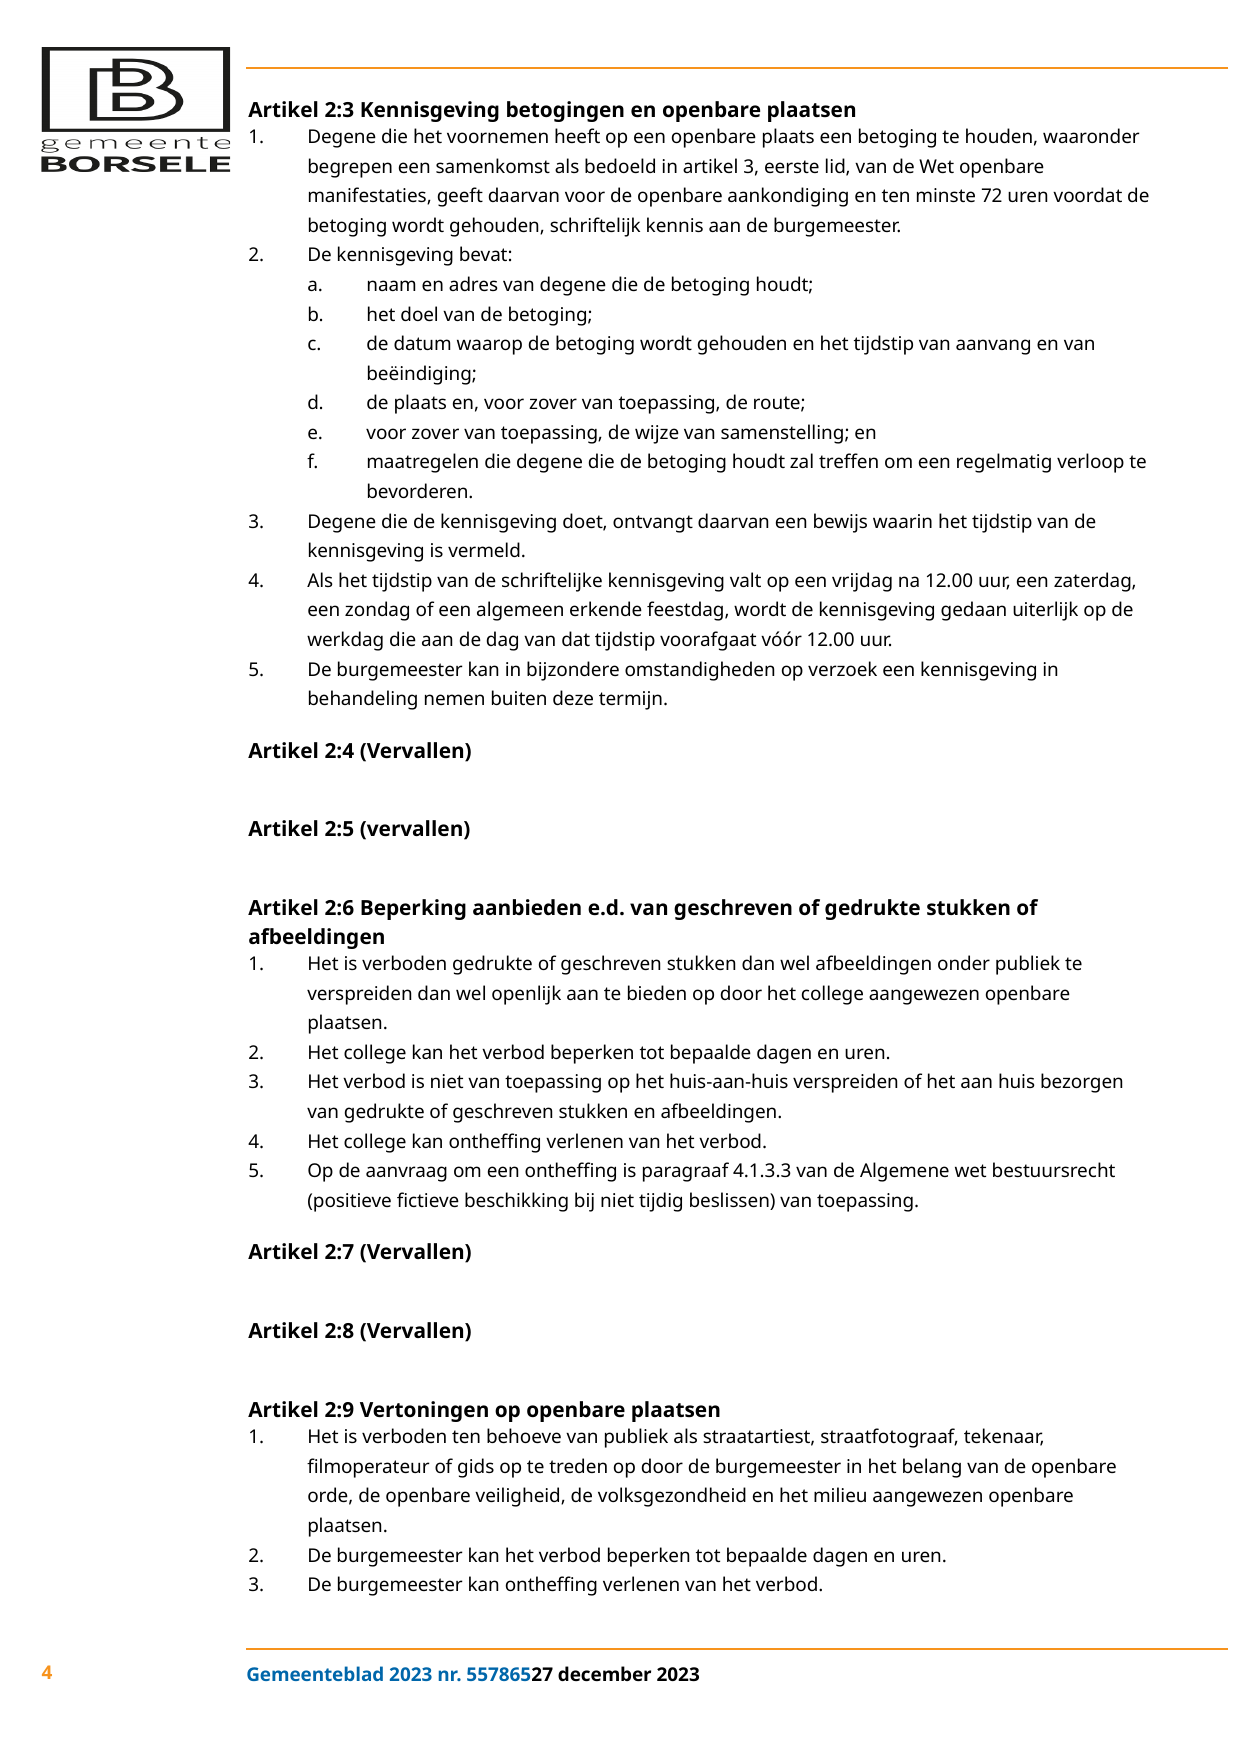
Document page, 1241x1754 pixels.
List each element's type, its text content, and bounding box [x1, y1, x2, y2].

list Het verbod is niet van toepassing op het huis-aan-huis verspreiden of het aan huis bezorgen van gedrukte of geschreven stukken en afbeeldingen. [248, 1069, 1152, 1124]
list Degene die de kennisgeving doet, ontvangt daarvan een bewijs waarin het tijdstip van de kennisgeving is vermeld. [248, 508, 1152, 563]
list De kennisgeving bevat: [248, 242, 1152, 267]
list Het college kan ontheffing verlenen van het verbod. [248, 1128, 1152, 1153]
list Het is verboden gedrukte of geschreven stukken dan wel afbeeldingen onder publiek te verspreiden dan wel openlijk aan te bieden op door het college aangewezen openbare plaatsen. [248, 950, 1152, 1035]
list voor zover van toepassing, de wijze van samenstelling; en [307, 419, 1152, 445]
list Het is verboden ten behoeve van publiek als straatartiest, straatfotograaf, tekenaar, filmoperateur of gids op te treden op door de burgemeester in het belang van de openbare orde, de openbare veiligheid, de volksgezondheid en het milieu aangewezen openbare plaatsen. [248, 1423, 1152, 1538]
list naam en adres van degene die de betoging houdt; [307, 271, 1152, 297]
list de datum waarop de betoging wordt gehouden en het tijdstip van aanvang en van beëindiging; [307, 330, 1152, 386]
text Artikel 2:7 (Vervallen) [248, 1237, 1152, 1266]
list De burgemeester kan in bijzondere omstandigheden op verzoek een kennisgeving in behandeling nemen buiten deze termijn. [248, 656, 1152, 711]
list Het college kan het verbod beperken tot bepaalde dagen en uren. [248, 1039, 1152, 1065]
list Degene die het voornemen heeft op een openbare plaats een betoging te houden, waaronder begrepen een samenkomst als bedoeld in artikel 3, eerste lid, van de Wet openbare manifestaties, geeft daarvan voor de openbare aankondiging en ten minste 72 uren voordat de betoging wordt gehouden, schriftelijk kennis aan de burgemeester. [248, 123, 1152, 238]
text Artikel 2:5 (vervallen) [248, 814, 1152, 843]
text Artikel 2:8 (Vervallen) [248, 1316, 1152, 1345]
list Als het tijdstip van de schriftelijke kennisgeving valt op een vrijdag na 12.00 uur, een zaterdag, een zondag of een algemeen erkende feestdag, wordt de kennisgeving gedaan uiterlijk op de werkdag die aan de dag van dat tijdstip voorafgaat vóór 12.00 uur. [248, 567, 1152, 652]
list De burgemeester kan het verbod beperken tot bepaalde dagen en uren. [248, 1542, 1152, 1568]
list maatregelen die degene die de betoging houdt zal treffen om een regelmatig verloop te bevorderen. [307, 449, 1152, 504]
text Artikel 2:4 (Vervallen) [248, 736, 1152, 764]
list Op de aanvraag om een ontheffing is paragraaf 4.1.3.3 van de Algemene wet bestuursrecht (positieve fictieve beschikking bij niet tijdig beslissen) van toepassing. [248, 1157, 1152, 1213]
picture [41, 47, 231, 172]
list de plaats en, voor zover van toepassing, de route; [307, 389, 1152, 415]
list De burgemeester kan ontheffing verlenen van het verbod. [248, 1571, 1152, 1597]
text Artikel 2:9 Vertoningen op openbare plaatsen [248, 1395, 1152, 1423]
text Artikel 2:6 Beperking aanbieden e.d. van geschreven of gedrukte stukken of afbeeldingen [248, 893, 1152, 950]
list het doel van de betoging; [307, 301, 1152, 326]
text Artikel 2:3 Kennisgeving betogingen en openbare plaatsen [248, 95, 1152, 123]
